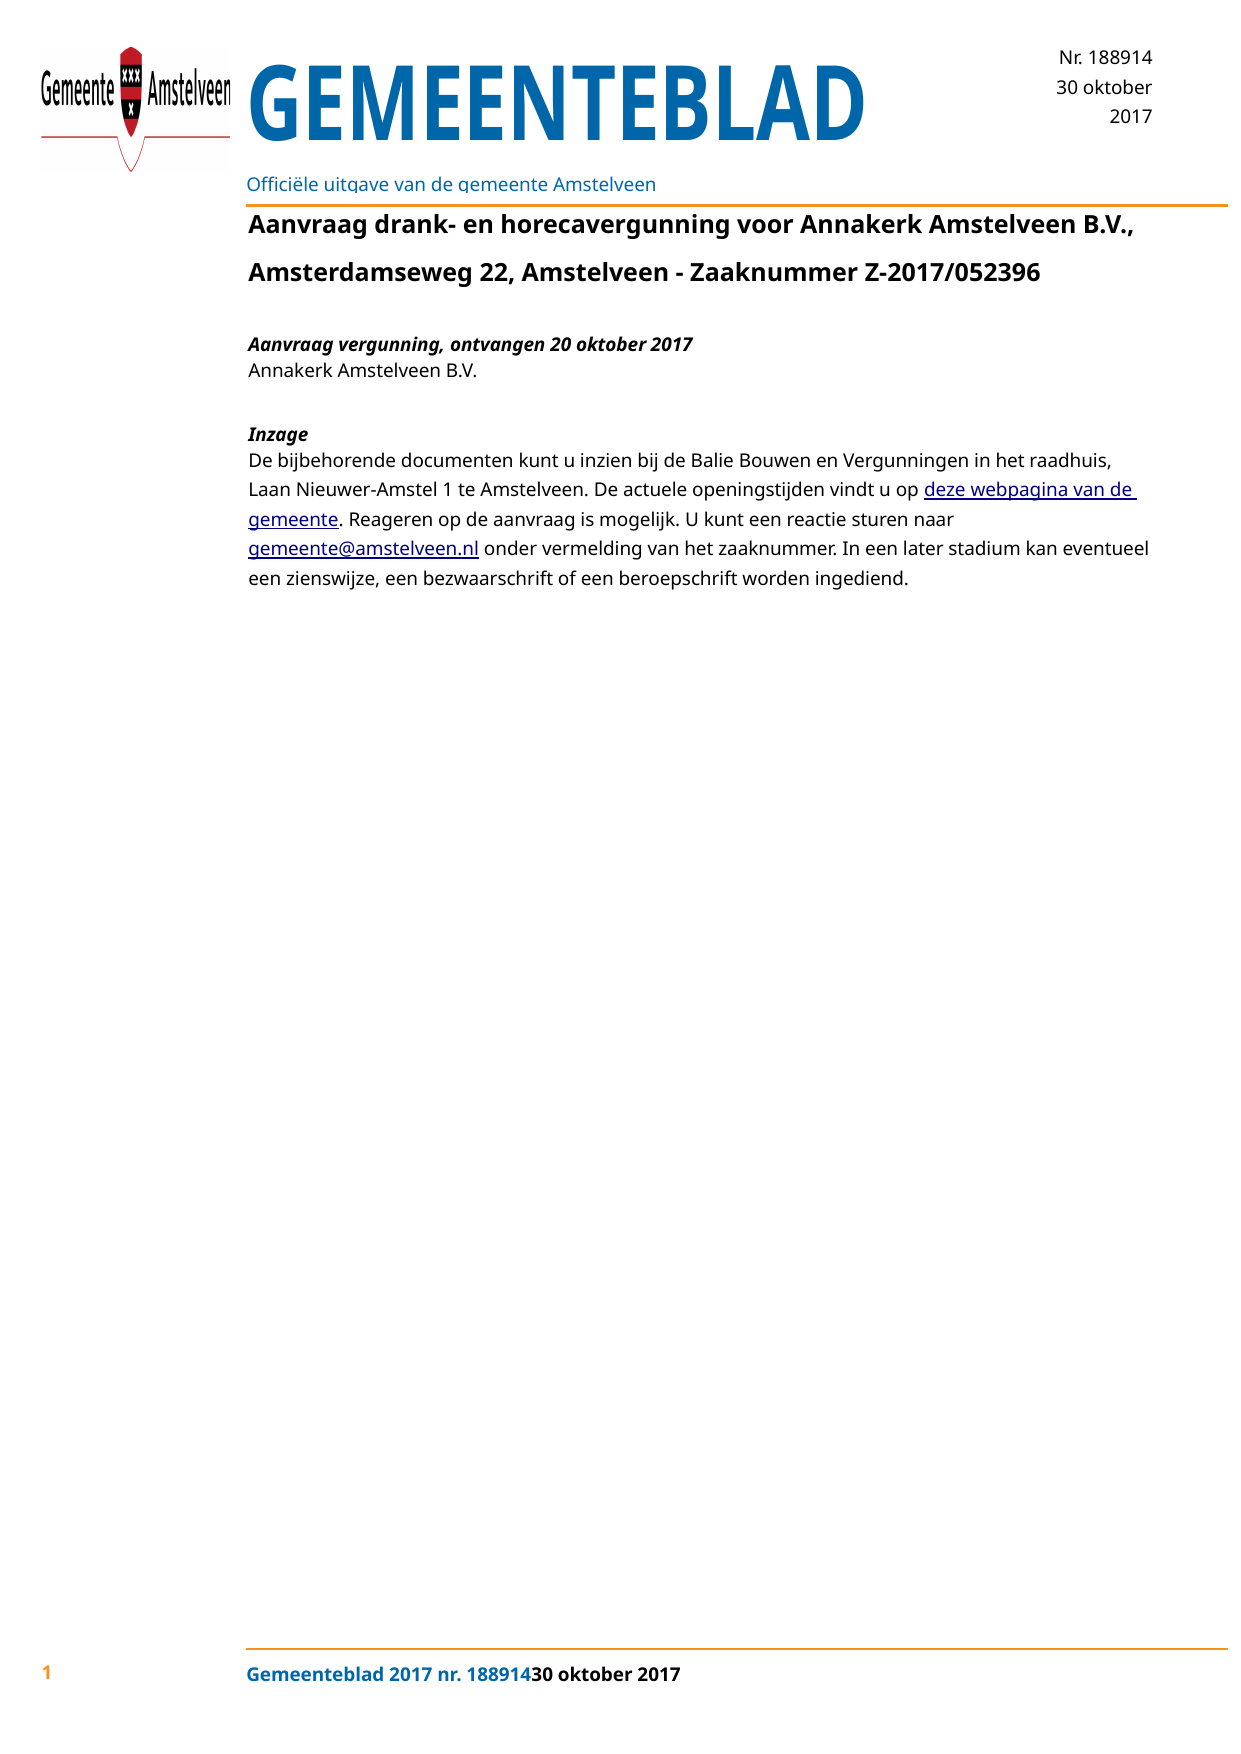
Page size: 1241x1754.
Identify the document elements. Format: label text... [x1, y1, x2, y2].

text Annakerk Amstelveen B.V. [248, 357, 1152, 383]
text Aanvraag vergunning, ontvangen 20 oktober 2017 [248, 331, 1152, 357]
text De bijbehorende documenten kunt u inzien bij de Balie Bouwen en Vergunningen in het raadhuis, Laan Nieuwer-Amstel 1 te Amstelveen. De actuele openingstijden vindt u op deze webpagina van de gemeente. Reageren op de aanvraag is mogelijk. U kunt een reactie sturen naar gemeente@amstelveen.nl onder vermelding van het zaaknummer. In een later stadium kan eventueel een zienswijze, een bezwaarschrift of een beroepschrift worden ingediend. [248, 447, 1152, 591]
picture [41, 47, 231, 172]
text Aanvraag drank- en horecavergunning voor Annakerk Amstelveen B.V., Amsterdamseweg 22, Amstelveen - Zaaknummer Z-2017/052396 [248, 207, 1152, 288]
text Inzage [248, 421, 1152, 447]
